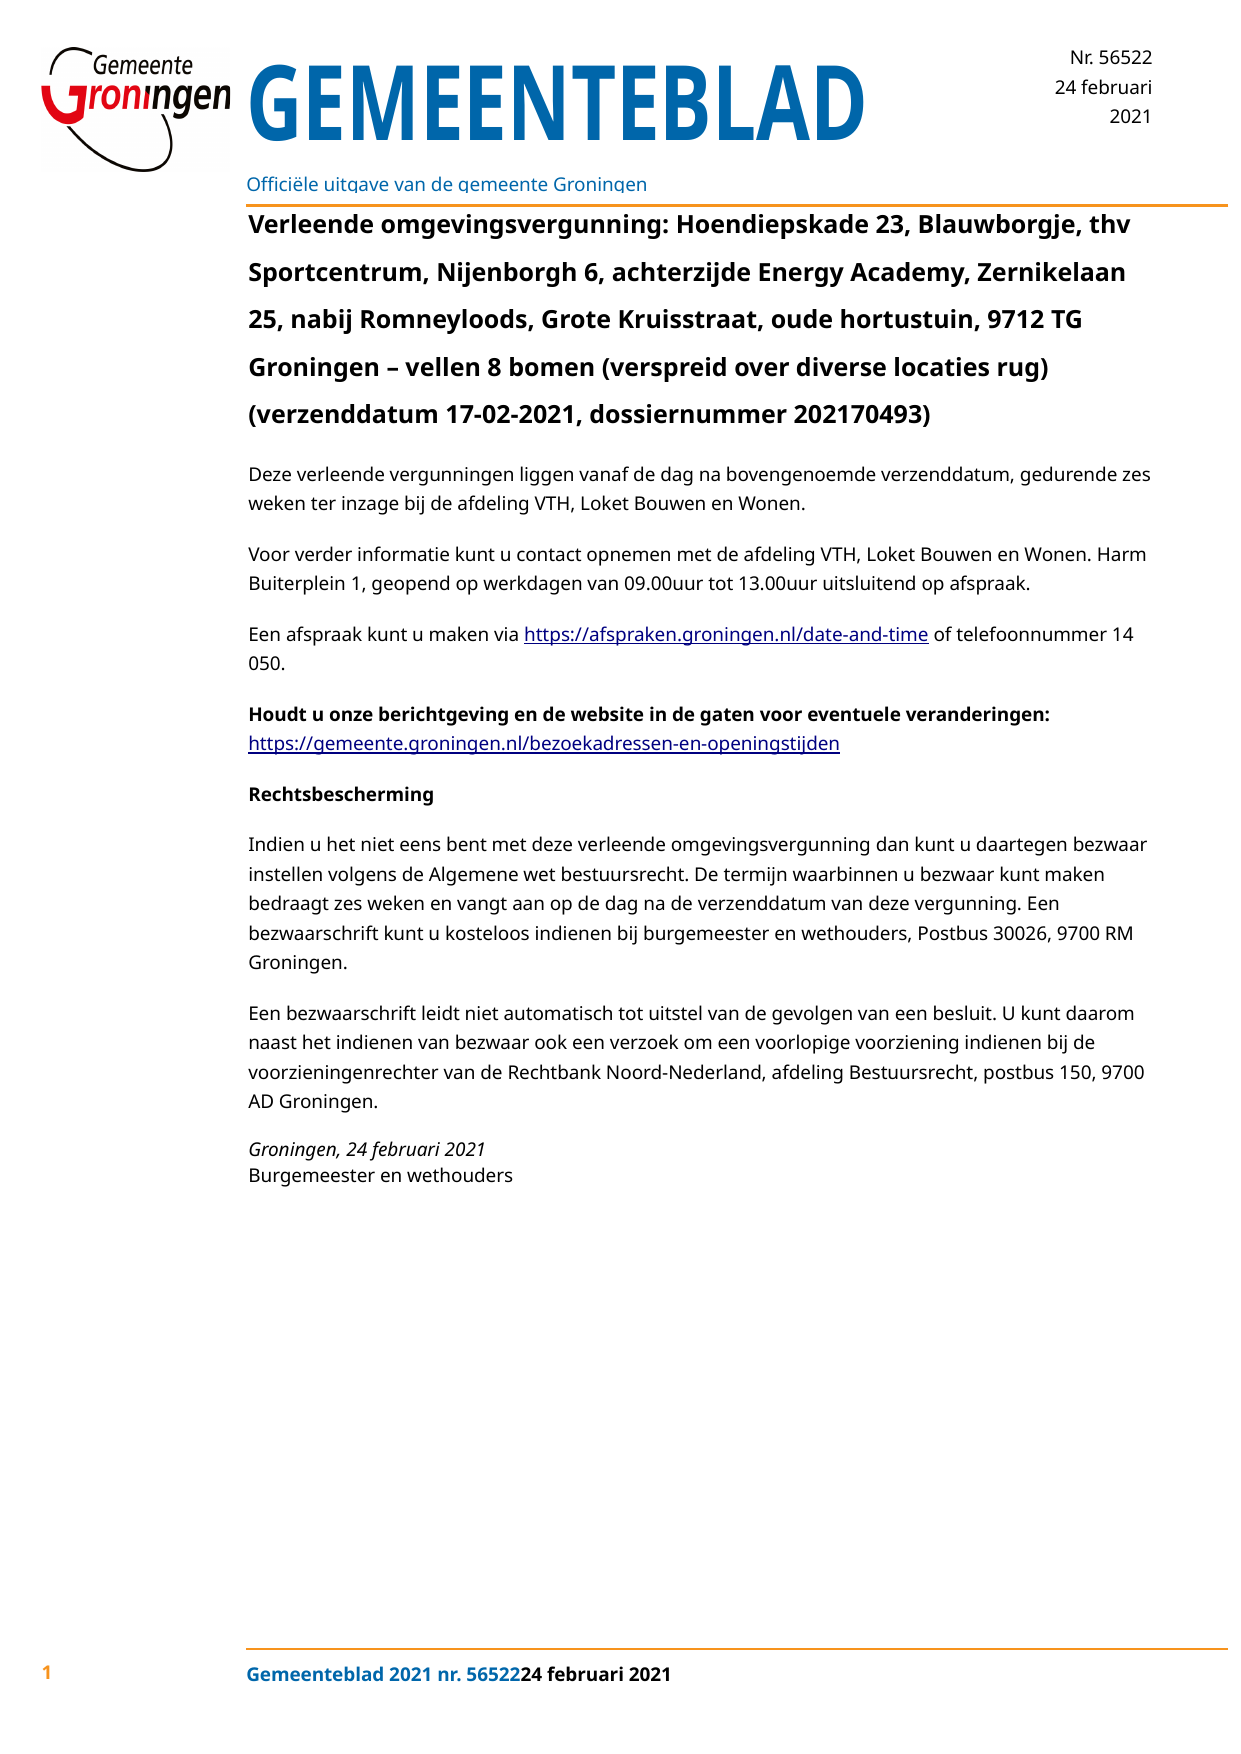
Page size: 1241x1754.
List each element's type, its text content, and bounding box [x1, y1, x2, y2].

text Verleende omgevingsvergunning: Hoendiepskade 23, Blauwborgje, thv Sportcentrum, Nijenborgh 6, achterzijde Energy Academy, Zernikelaan 25, nabij Romneyloods, Grote Kruisstraat, oude hortustuin, 9712 TG Groningen – vellen 8 bomen (verspreid over diverse locaties rug) (verzenddatum 17-02-2021, dossiernummer 202170493) [248, 207, 1152, 431]
text Burgemeester en wethouders [248, 1162, 1152, 1188]
text Groningen, 24 februari 2021 [248, 1136, 1152, 1162]
text Houdt u onze berichtgeving en de website in de gaten voor eventuele veranderingen: https://gemeente.groningen.nl/bezoekadressen-en-openingstijden [248, 701, 1152, 756]
text Rechtsbescherming [248, 781, 1152, 806]
text Een bezwaarschrift leidt niet automatisch tot uitstel van de gevolgen van een besluit. U kunt daarom naast het indienen van bezwaar ook een verzoek om een voorlopige voorziening indienen bij de voorzieningenrechter van de Rechtbank Noord-Nederland, afdeling Bestuursrecht, postbus 150, 9700 AD Groningen. [248, 1000, 1152, 1114]
text Een afspraak kunt u maken via https://afspraken.groningen.nl/date-and-time of telefoonnummer 14 050. [248, 621, 1152, 676]
text Indien u het niet eens bent met deze verleende omgevingsvergunning dan kunt u daartegen bezwaar instellen volgens de Algemene wet bestuursrecht. De termijn waarbinnen u bezwaar kunt maken bedraagt zes weken en vangt aan op de dag na de verzenddatum van deze vergunning. Een bezwaarschrift kunt u kosteloos indienen bij burgemeester en wethouders, Postbus 30026, 9700 RM Groningen. [248, 831, 1152, 975]
text Voor verder informatie kunt u contact opnemen met de afdeling VTH, Loket Bouwen en Wonen. Harm Buiterplein 1, geopend op werkdagen van 09.00uur tot 13.00uur uitsluitend op afspraak. [248, 541, 1152, 596]
picture [41, 47, 231, 172]
text Deze verleende vergunningen liggen vanaf de dag na bovengenoemde verzenddatum, gedurende zes weken ter inzage bij de afdeling VTH, Loket Bouwen en Wonen. [248, 461, 1152, 516]
